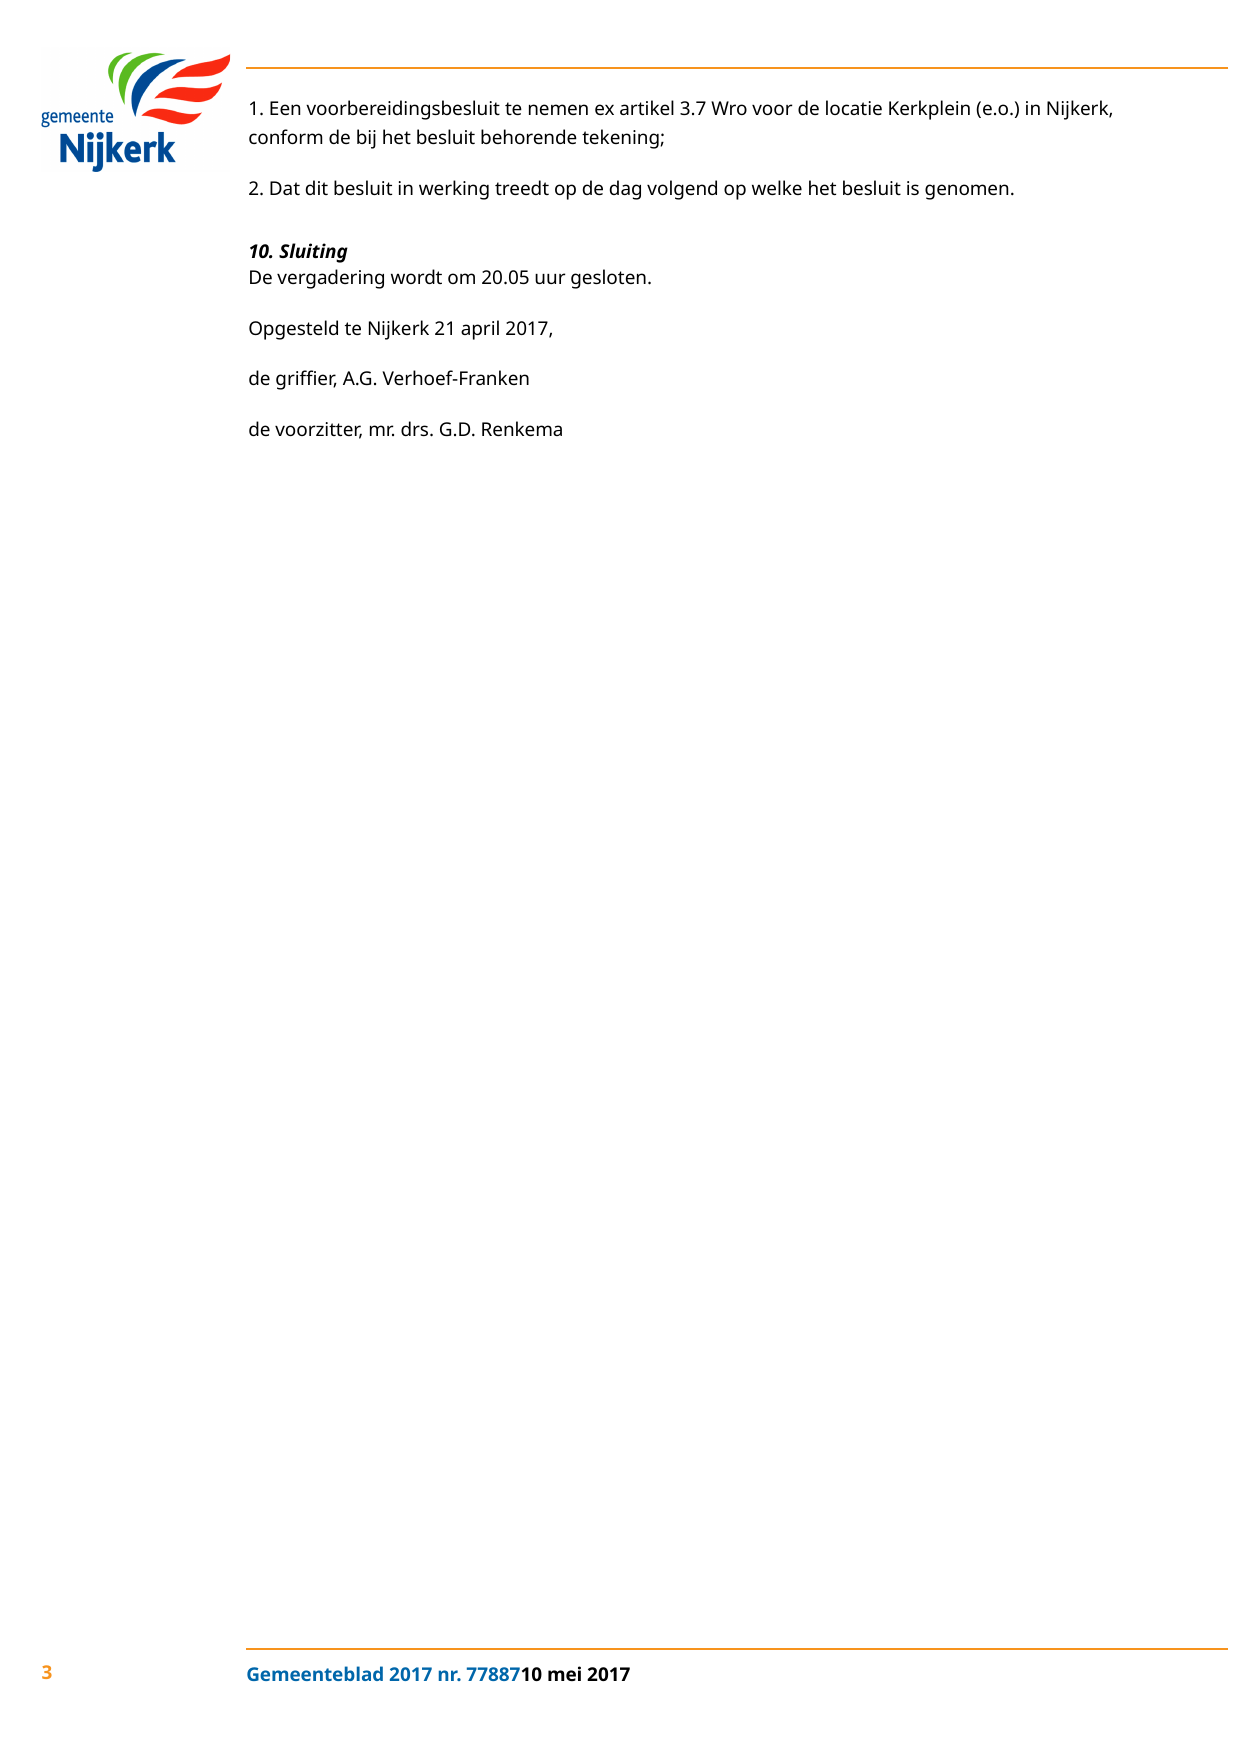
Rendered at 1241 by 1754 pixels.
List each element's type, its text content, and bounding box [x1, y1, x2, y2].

text 1. Een voorbereidingsbesluit te nemen ex artikel 3.7 Wro voor de locatie Kerkplein (e.o.) in Nijkerk, conform de bij het besluit behorende tekening; [248, 95, 1152, 150]
text de griffier, A.G. Verhoef-Franken [248, 365, 1152, 391]
text De vergadering wordt om 20.05 uur gesloten. [248, 264, 1152, 290]
text 2. Dat dit besluit in werking treedt op de dag volgend op welke het besluit is genomen. [248, 175, 1152, 201]
text 10. Sluiting [248, 239, 1152, 264]
picture [41, 47, 231, 172]
text de voorzitter, mr. drs. G.D. Renkema [248, 416, 1152, 441]
text Opgesteld te Nijkerk 21 april 2017, [248, 315, 1152, 341]
